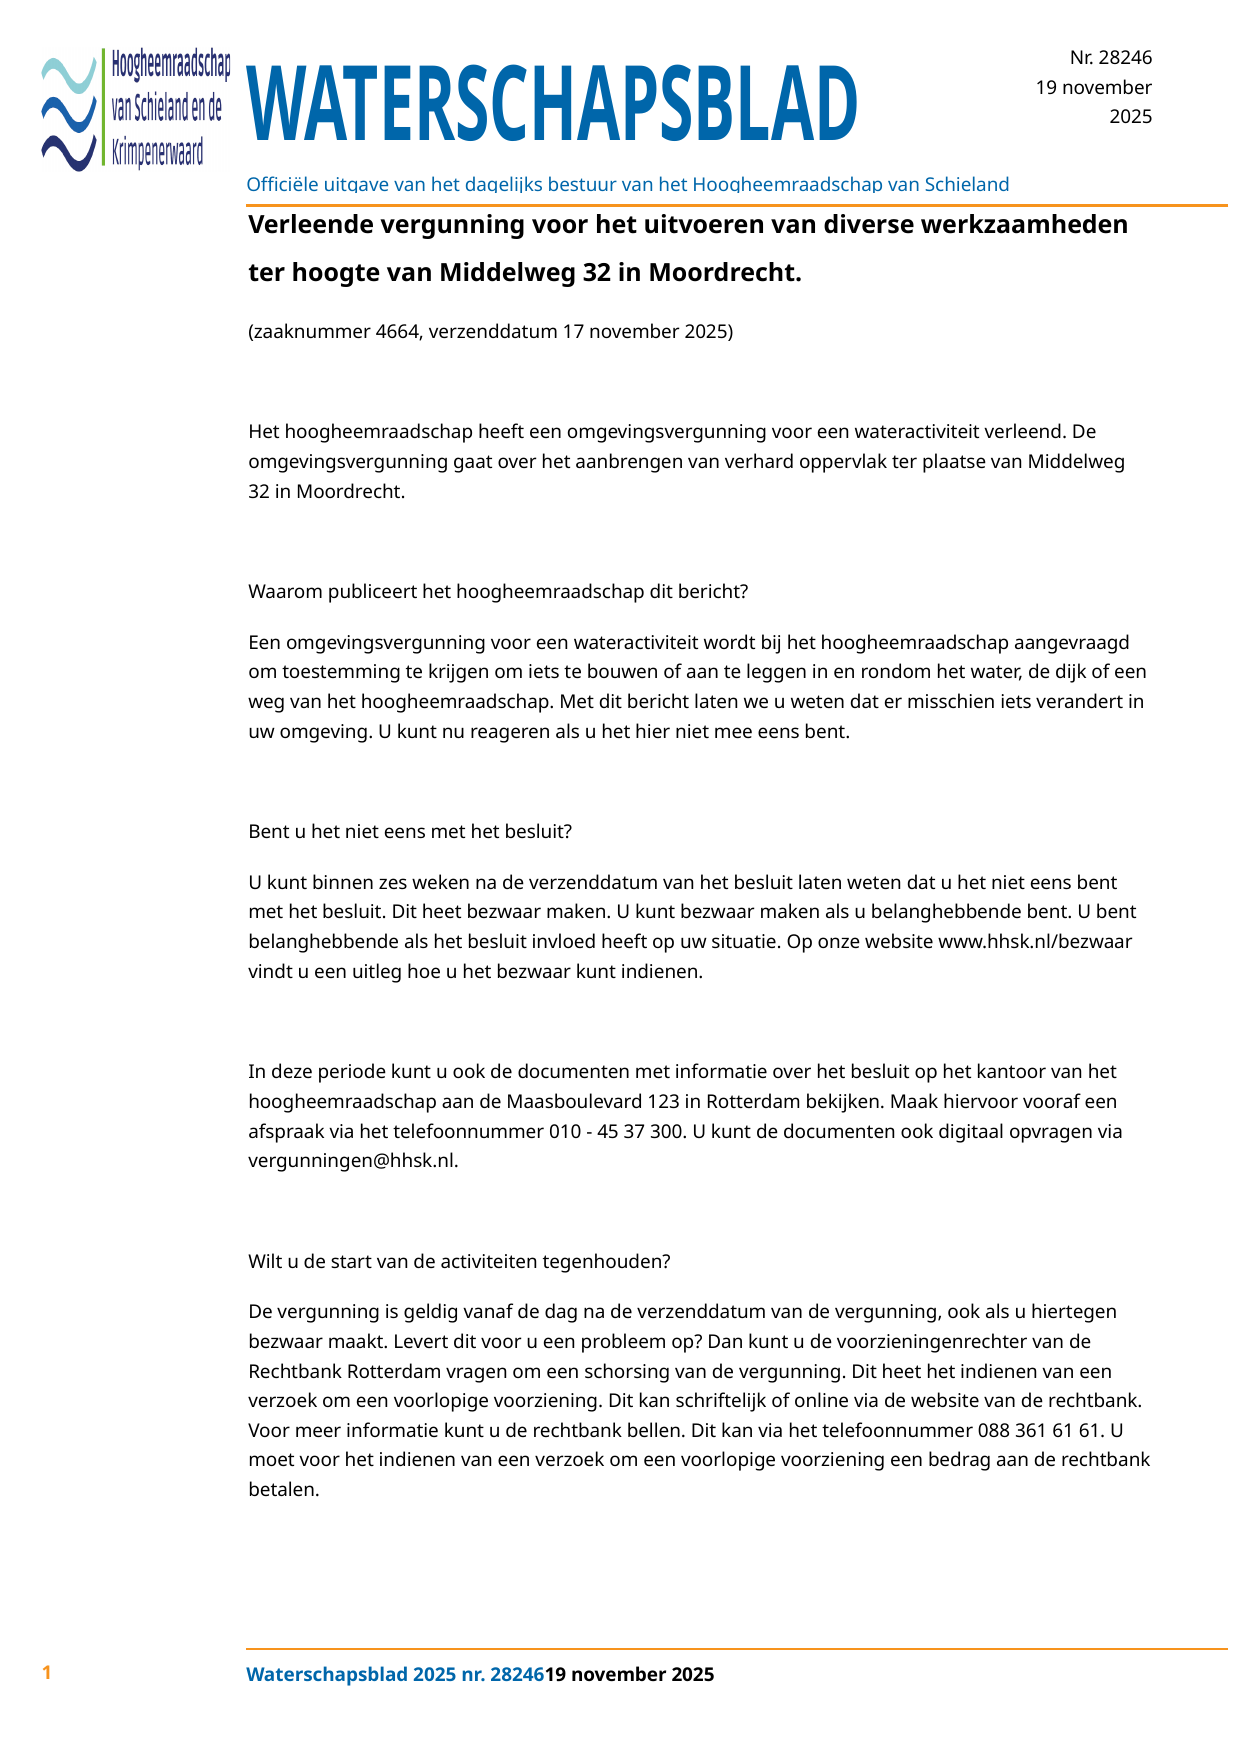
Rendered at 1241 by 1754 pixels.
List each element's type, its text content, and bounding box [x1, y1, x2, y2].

text Een omgevingsvergunning voor een wateractiviteit wordt bij het hoogheemraadschap aangevraagd om toestemming te krijgen om iets te bouwen of aan te leggen in en rondom het water, de dijk of een weg van het hoogheemraadschap. Met dit bericht laten we u weten dat er misschien iets verandert in uw omgeving. U kunt nu reageren als u het hier niet mee eens bent. [248, 629, 1152, 744]
text Verleende vergunning voor het uitvoeren van diverse werkzaamheden ter hoogte van Middelweg 32 in Moordrecht. [248, 207, 1152, 288]
picture [41, 47, 231, 172]
text Bent u het niet eens met het besluit? [248, 819, 1152, 844]
text In deze periode kunt u ook de documenten met informatie over het besluit op het kantoor van het hoogheemraadschap aan de Maasboulevard 123 in Rotterdam bekijken. Maak hiervoor vooraf een afspraak via het telefoonnummer 010 - 45 37 300. U kunt de documenten ook digitaal opvragen via vergunningen@hhsk.nl. [248, 1059, 1152, 1173]
text Het hoogheemraadschap heeft een omgevingsvergunning voor een wateractiviteit verleend. De omgevingsvergunning gaat over het aanbrengen van verhard oppervlak ter plaatse van Middelweg 32 in Moordrecht. [248, 419, 1152, 504]
text De vergunning is geldig vanaf de dag na de verzenddatum van de vergunning, ook als u hiertegen bezwaar maakt. Levert dit voor u een probleem op? Dan kunt u de voorzieningenrechter van de Rechtbank Rotterdam vragen om een schorsing van de vergunning. Dit heet het indienen van een verzoek om een voorlopige voorziening. Dit kan schriftelijk of online via de website van de rechtbank. Voor meer informatie kunt u de rechtbank bellen. Dit kan via het telefoonnummer 088 361 61 61. U moet voor het indienen van een verzoek om een voorlopige voorziening een bedrag aan de rechtbank betalen. [248, 1299, 1152, 1502]
text Wilt u de start van de activiteiten tegenhouden? [248, 1248, 1152, 1274]
text (zaaknummer 4664, verzenddatum 17 november 2025) [248, 318, 1152, 344]
text U kunt binnen zes weken na de verzenddatum van het besluit laten weten dat u het niet eens bent met het besluit. Dit heet bezwaar maken. U kunt bezwaar maken als u belanghebbende bent. U bent belanghebbende als het besluit invloed heeft op uw situatie. Op onze website www.hhsk.nl/bezwaar vindt u een uitleg hoe u het bezwaar kunt indienen. [248, 869, 1152, 984]
text Waarom publiceert het hoogheemraadschap dit bericht? [248, 579, 1152, 604]
